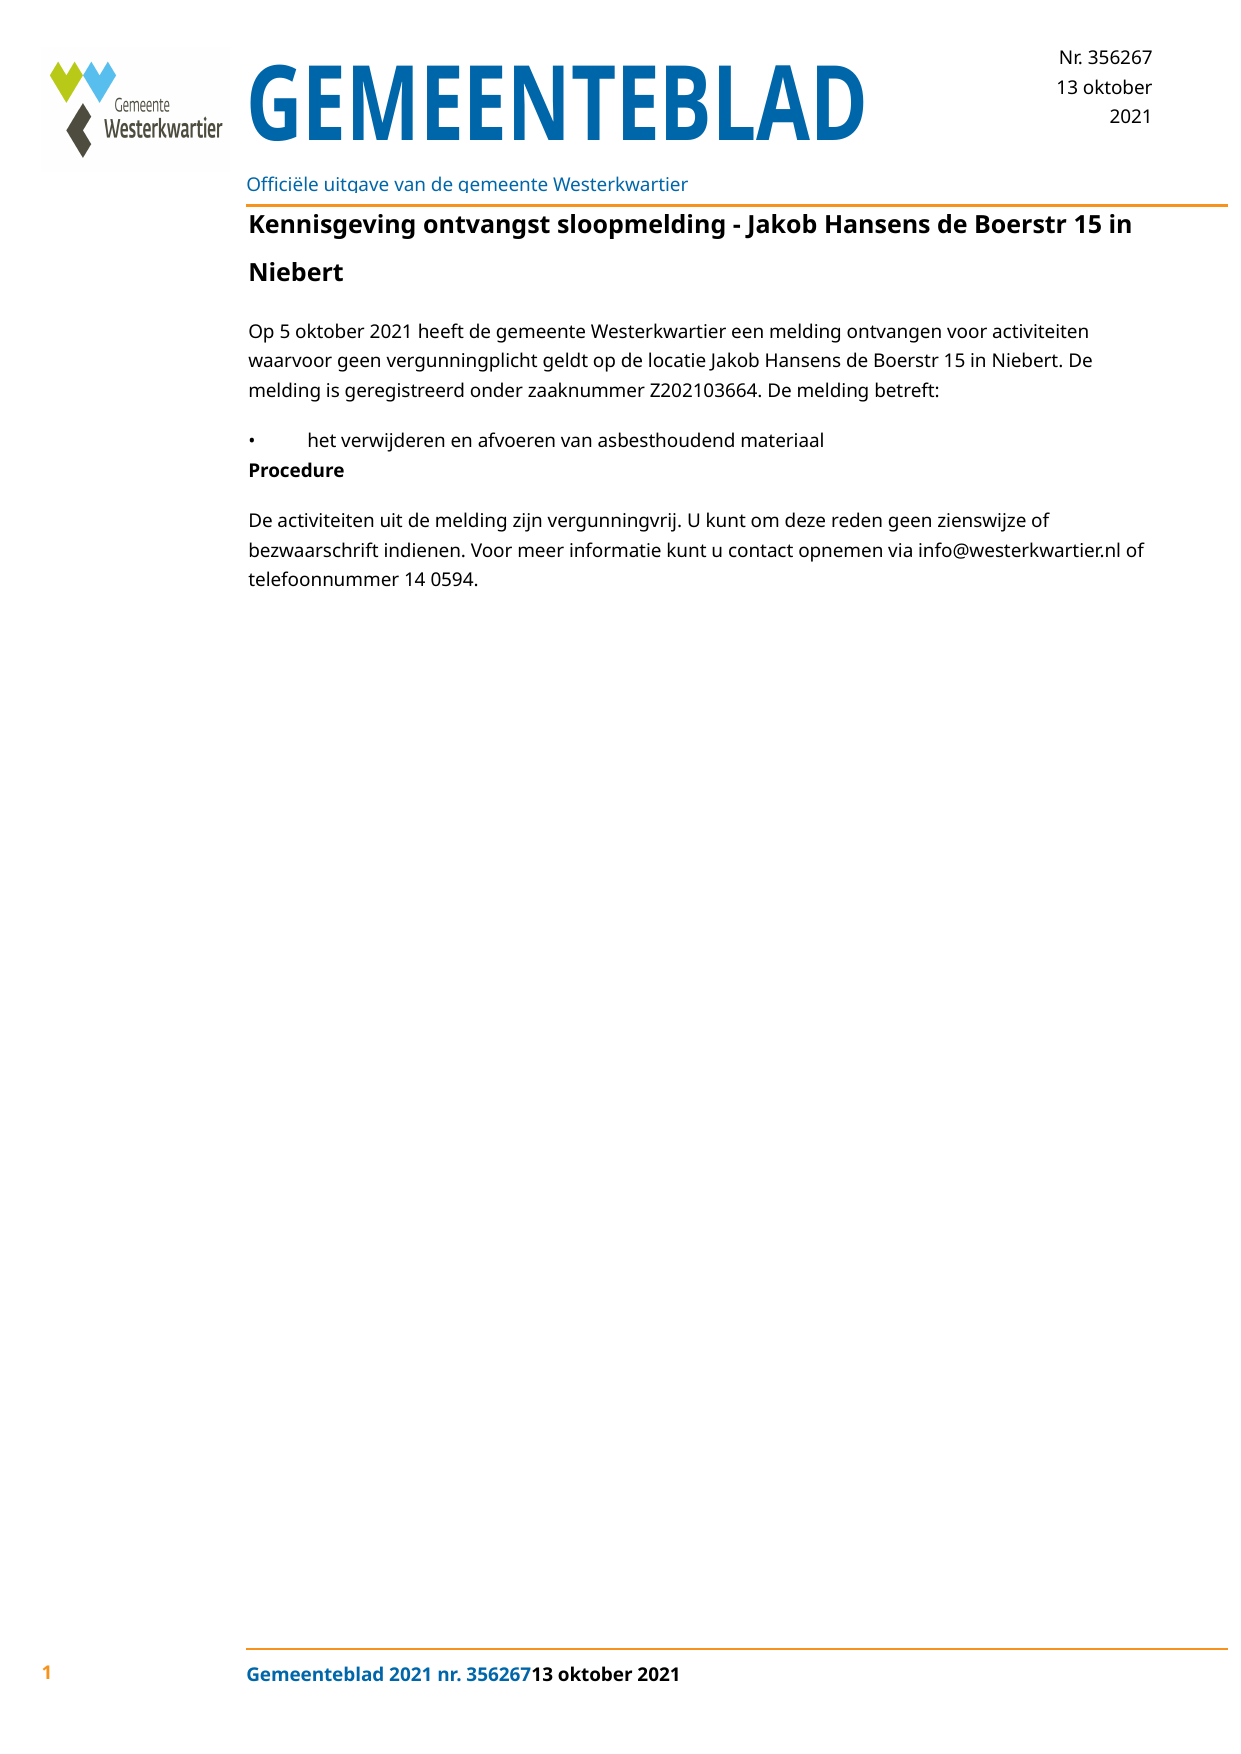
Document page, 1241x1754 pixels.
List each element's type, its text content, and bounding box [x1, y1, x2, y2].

text Op 5 oktober 2021 heeft de gemeente Westerkwartier een melding ontvangen voor activiteiten waarvoor geen vergunningplicht geldt op de locatie Jakob Hansens de Boerstr 15 in Niebert. De melding is geregistreerd onder zaaknummer Z202103664. De melding betreft: [248, 318, 1152, 403]
picture [41, 47, 231, 172]
text Kennisgeving ontvangst sloopmelding - Jakob Hansens de Boerstr 15 in Niebert [248, 207, 1152, 288]
text De activiteiten uit de melding zijn vergunningvrij. U kunt om deze reden geen zienswijze of bezwaarschrift indienen. Voor meer informatie kunt u contact opnemen via info@westerkwartier.nl of telefoonnummer 14 0594. [248, 507, 1152, 592]
text Procedure [248, 457, 1152, 483]
list het verwijderen en afvoeren van asbesthoudend materiaal [248, 427, 1152, 453]
